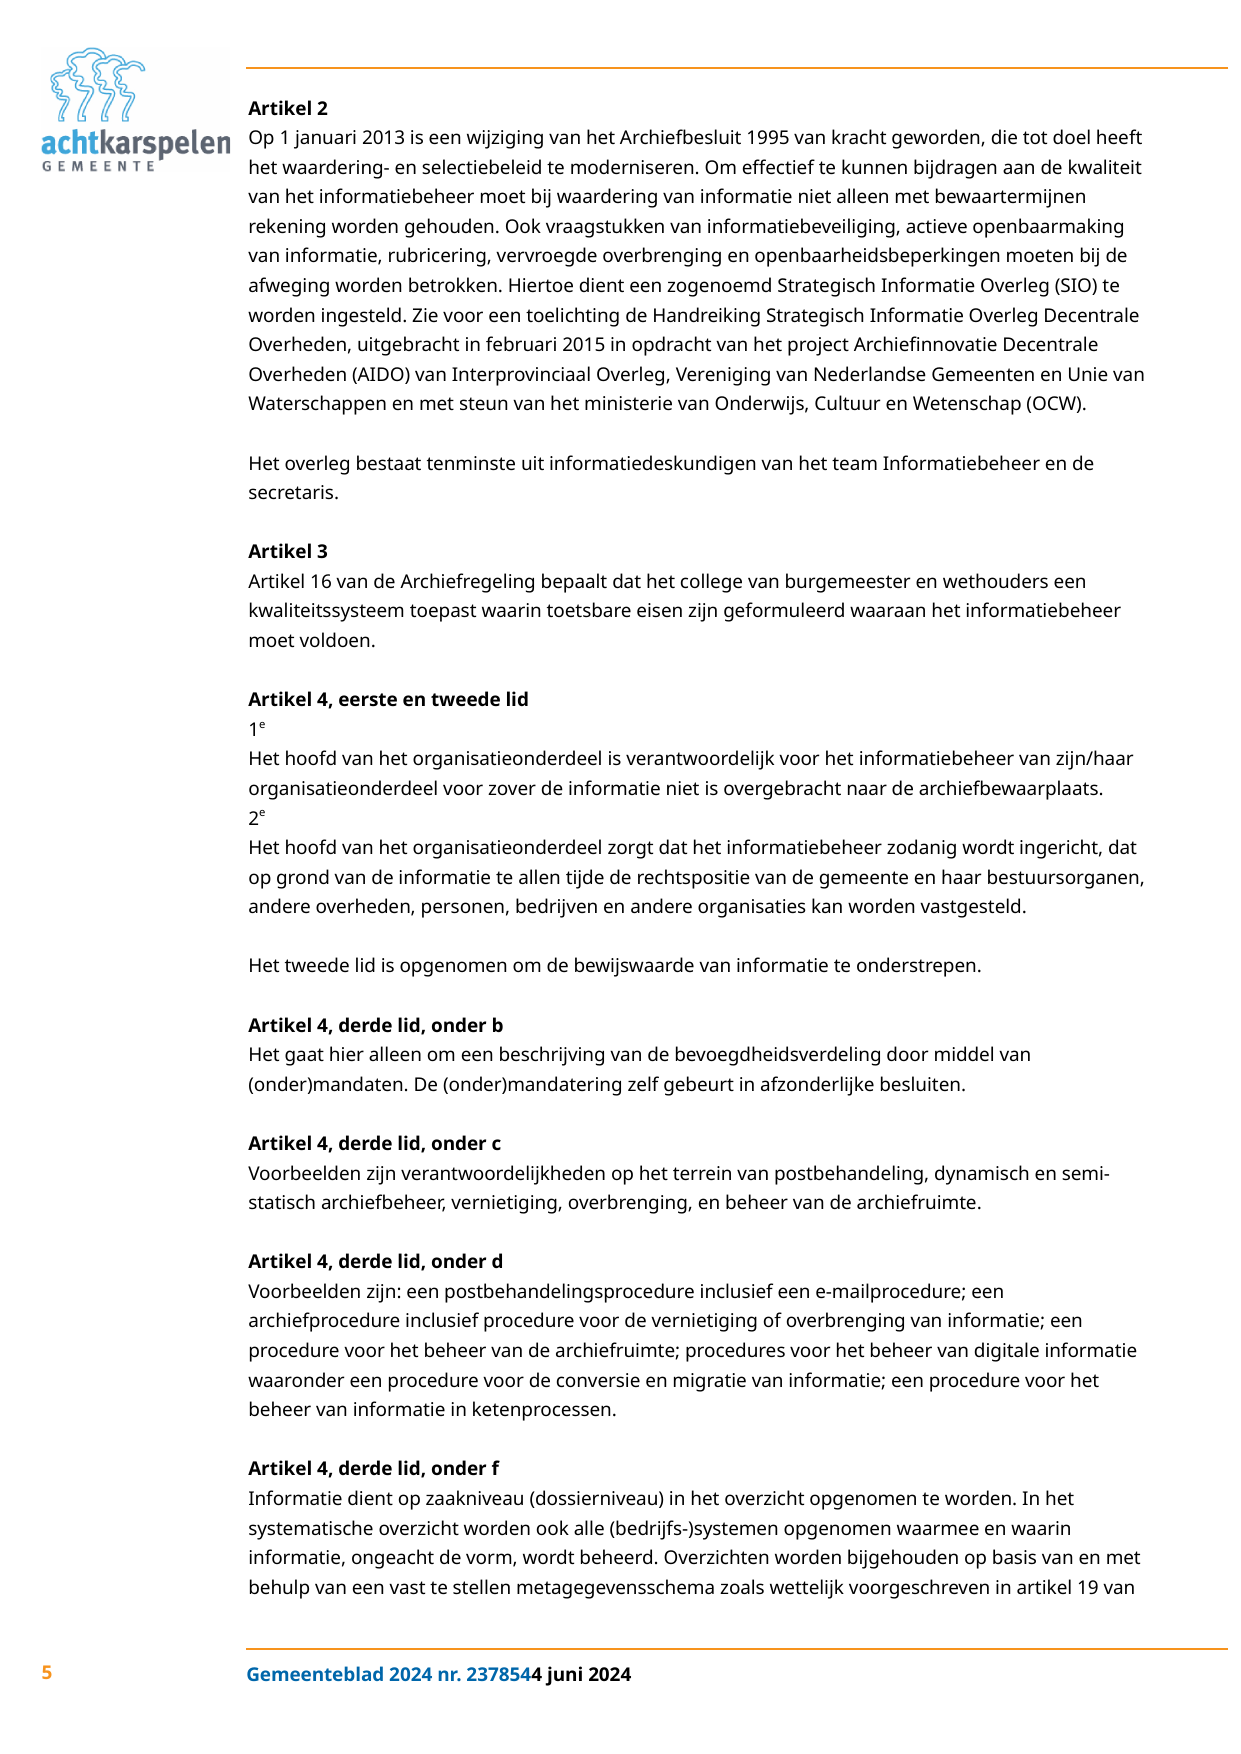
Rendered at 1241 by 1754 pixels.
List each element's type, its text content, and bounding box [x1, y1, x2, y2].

text Het overleg bestaat tenminste uit informatiedeskundigen van het team Informatiebeheer en de secretaris. [248, 450, 1152, 505]
text Het tweede lid is opgenomen om de bewijswaarde van informatie te onderstrepen. [248, 953, 1152, 978]
text Op 1 januari 2013 is een wijziging van het Archiefbesluit 1995 van kracht geworden, die tot doel heeft het waardering- en selectiebeleid te moderniseren. Om effectief te kunnen bijdragen aan de kwaliteit van het informatiebeheer moet bij waardering van informatie niet alleen met bewaartermijnen rekening worden gehouden. Ook vraagstukken van informatiebeveiliging, actieve openbaarmaking van informatie, rubricering, vervroegde overbrenging en openbaarheidsbeperkingen moeten bij de afweging worden betrokken. Hiertoe dient een zogenoemd Strategisch Informatie Overleg (SIO) te worden ingesteld. Zie voor een toelichting de Handreiking Strategisch Informatie Overleg Decentrale Overheden, uitgebracht in februari 2015 in opdracht van het project Archiefinnovatie Decentrale Overheden (AIDO) van Interprovinciaal Overleg, Vereniging van Nederlandse Gemeenten en Unie van Waterschappen en met steun van het ministerie van Onderwijs, Cultuur en Wetenschap (OCW). [248, 124, 1152, 416]
text Het gaat hier alleen om een beschrijving van de bevoegdheidsverdeling door middel van (onder)mandaten. De (onder)mandatering zelf gebeurt in afzonderlijke besluiten. [248, 1041, 1152, 1097]
picture [41, 47, 231, 172]
text Het hoofd van het organisatieonderdeel is verantwoordelijk voor het informatiebeheer van zijn/haar organisatieonderdeel voor zover de informatie niet is overgebracht naar de archiefbewaarplaats. [248, 746, 1152, 801]
text Informatie dient op zaakniveau (dossierniveau) in het overzicht opgenomen te worden. In het systematische overzicht worden ook alle (bedrijfs-)systemen opgenomen waarmee en waarin informatie, ongeacht de vorm, wordt beheerd. Overzichten worden bijgehouden op basis van en met behulp van een vast te stellen metagegevensschema zoals wettelijk voorgeschreven in artikel 19 van [248, 1485, 1152, 1600]
text Voorbeelden zijn: een postbehandelingsprocedure inclusief een e-mailprocedure; een archiefprocedure inclusief procedure voor de vernietiging of overbrenging van informatie; een procedure voor het beheer van de archiefruimte; procedures voor het beheer van digitale informatie waaronder een procedure voor de conversie en migratie van informatie; een procedure voor het beheer van informatie in ketenprocessen. [248, 1278, 1152, 1422]
text Artikel 2 [248, 95, 1152, 121]
text Artikel 4, derde lid, onder d [248, 1248, 1152, 1274]
text Artikel 4, derde lid, onder f [248, 1456, 1152, 1481]
text Artikel 4, derde lid, onder c [248, 1130, 1152, 1156]
text 1e [248, 716, 1152, 742]
text Artikel 16 van de Archiefregeling bepaalt dat het college van burgemeester en wethouders een kwaliteitssysteem toepast waarin toetsbare eisen zijn geformuleerd waaraan het informatiebeheer moet voldoen. [248, 568, 1152, 653]
text 2e [248, 805, 1152, 831]
text Het hoofd van het organisatieonderdeel zorgt dat het informatiebeheer zodanig wordt ingericht, dat op grond van de informatie te allen tijde de rechtspositie van de gemeente en haar bestuursorganen, andere overheden, personen, bedrijven en andere organisaties kan worden vastgesteld. [248, 834, 1152, 919]
text Artikel 4, eerste en tweede lid [248, 686, 1152, 712]
text Voorbeelden zijn verantwoordelijkheden op het terrein van postbehandeling, dynamisch en semi-statisch archiefbeheer, vernietiging, overbrenging, en beheer van de archiefruimte. [248, 1160, 1152, 1215]
text Artikel 3 [248, 538, 1152, 564]
text Artikel 4, derde lid, onder b [248, 1012, 1152, 1038]
